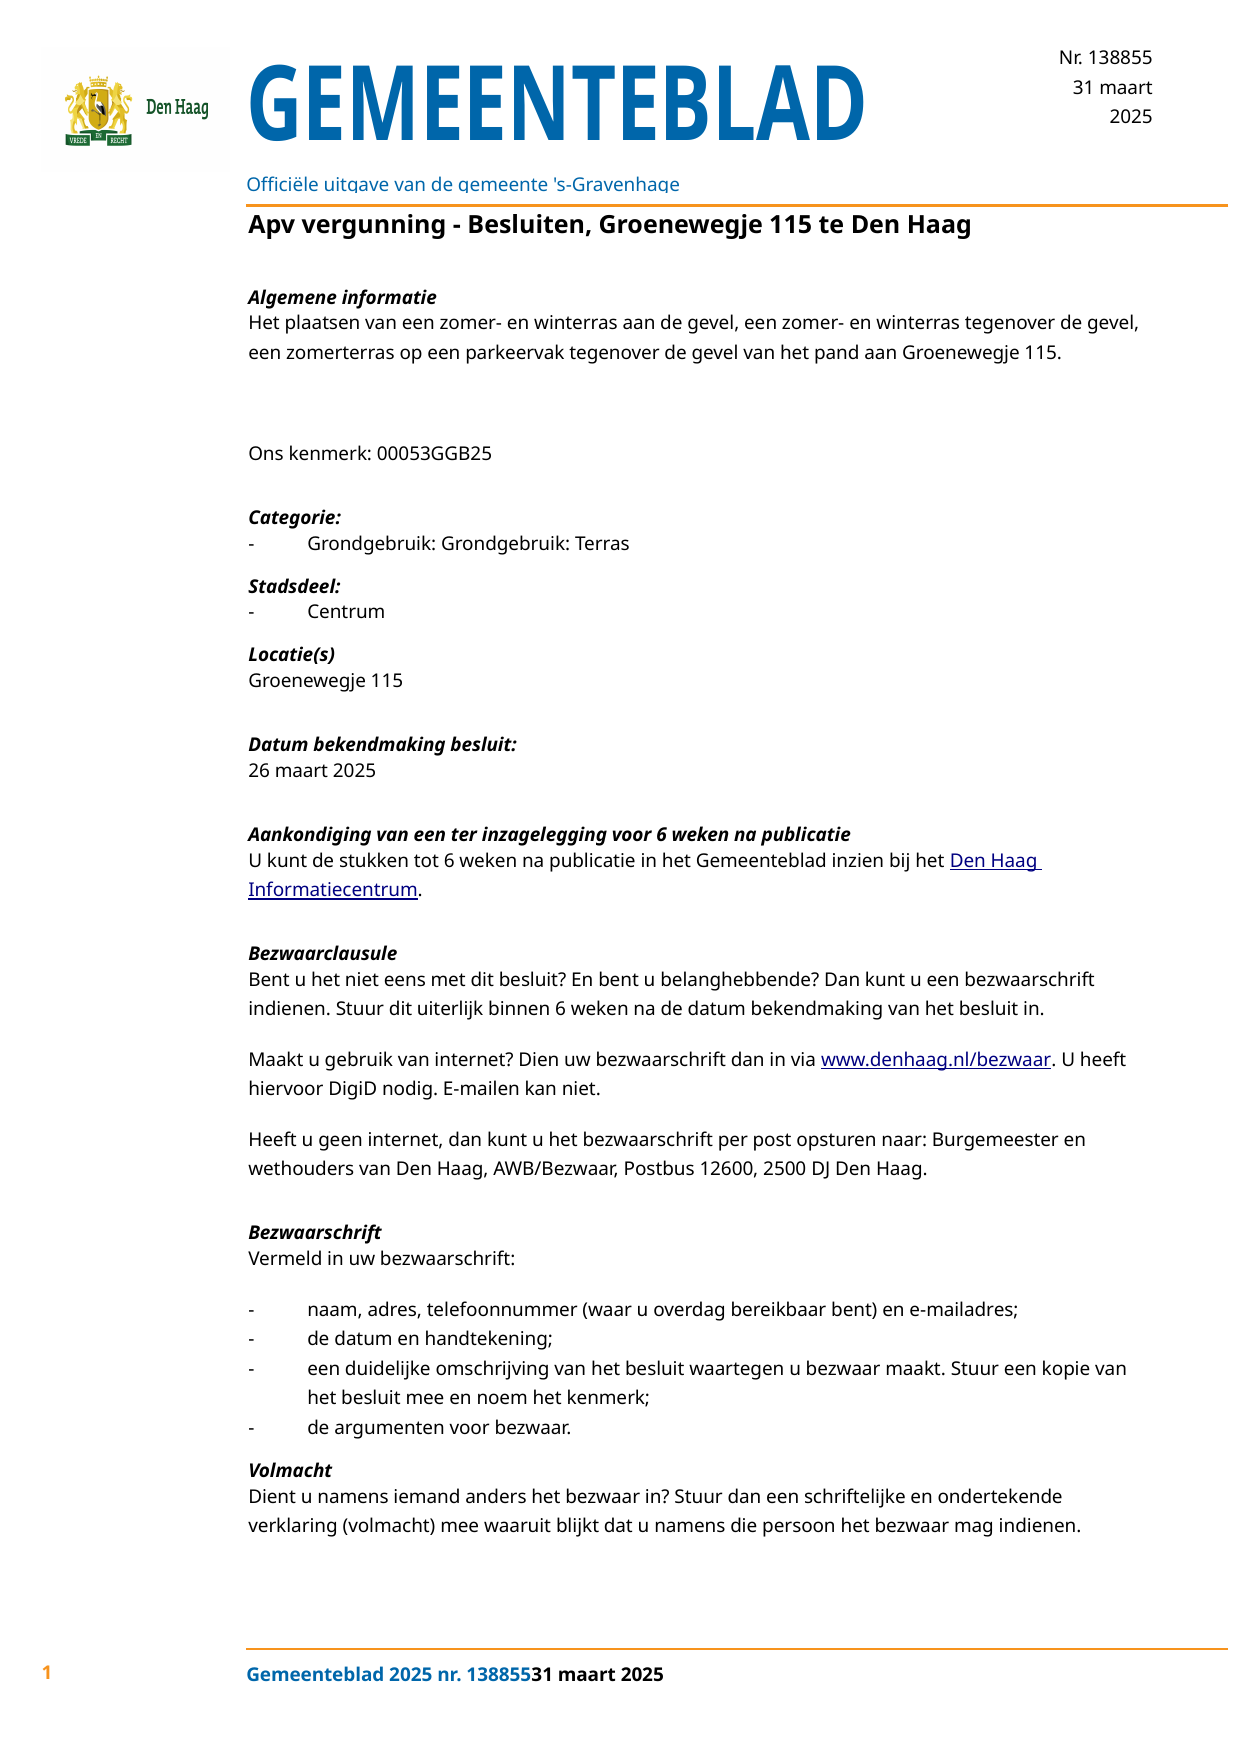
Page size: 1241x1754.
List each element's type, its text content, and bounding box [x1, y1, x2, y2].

list Centrum [248, 598, 1152, 624]
text Volmacht [248, 1457, 1152, 1483]
list Grondgebruik: Grondgebruik: Terras [248, 530, 1152, 555]
list naam, adres, telefoonnummer (waar u overdag bereikbaar bent) en e-mailadres; [248, 1296, 1152, 1321]
list de datum en handtekening; [248, 1325, 1152, 1351]
text Heeft u geen internet, dan kunt u het bezwaarschrift per post opsturen naar: Burgemeester en wethouders van Den Haag, AWB/Bezwaar, Postbus 12600, 2500 DJ Den Haag. [248, 1126, 1152, 1181]
list de argumenten voor bezwaar. [248, 1414, 1152, 1440]
text Bezwaarclausule [248, 940, 1152, 966]
text Het plaatsen van een zomer- en winterras aan de gevel, een zomer- en winterras tegenover de gevel, een zomerterras op een parkeervak tegenover de gevel van het pand aan Groenewegje 115. [248, 309, 1152, 365]
text Apv vergunning - Besluiten, Groenewegje 115 te Den Haag [248, 207, 1152, 241]
text Locatie(s) [248, 642, 1152, 667]
text 26 maart 2025 [248, 757, 1152, 783]
list een duidelijke omschrijving van het besluit waartegen u bezwaar maakt. Stuur een kopie van het besluit mee en noem het kenmerk; [248, 1355, 1152, 1410]
picture [41, 47, 231, 172]
text Stadsdeel: [248, 573, 1152, 598]
text Algemene informatie [248, 284, 1152, 309]
text Groenewegje 115 [248, 667, 1152, 693]
text U kunt de stukken tot 6 weken na publicatie in het Gemeenteblad inzien bij het Den Haag Informatiecentrum. [248, 847, 1152, 902]
text Ons kenmerk: 00053GGB25 [248, 440, 1152, 466]
text Vermeld in uw bezwaarschrift: [248, 1245, 1152, 1271]
text Categorie: [248, 504, 1152, 530]
text Datum bekendmaking besluit: [248, 731, 1152, 757]
text Bent u het niet eens met dit besluit? En bent u belanghebbende? Dan kunt u een bezwaarschrift indienen. Stuur dit uiterlijk binnen 6 weken na de datum bekendmaking van het besluit in. [248, 966, 1152, 1021]
text Dient u namens iemand anders het bezwaar in? Stuur dan een schriftelijke en ondertekende verklaring (volmacht) mee waaruit blijkt dat u namens die persoon het bezwaar mag indienen. [248, 1483, 1152, 1538]
text Aankondiging van een ter inzagelegging voor 6 weken na publicatie [248, 821, 1152, 847]
text Bezwaarschrift [248, 1219, 1152, 1245]
text Maakt u gebruik van internet? Dien uw bezwaarschrift dan in via www.denhaag.nl/bezwaar. U heeft hiervoor DigiD nodig. E-mailen kan niet. [248, 1046, 1152, 1101]
